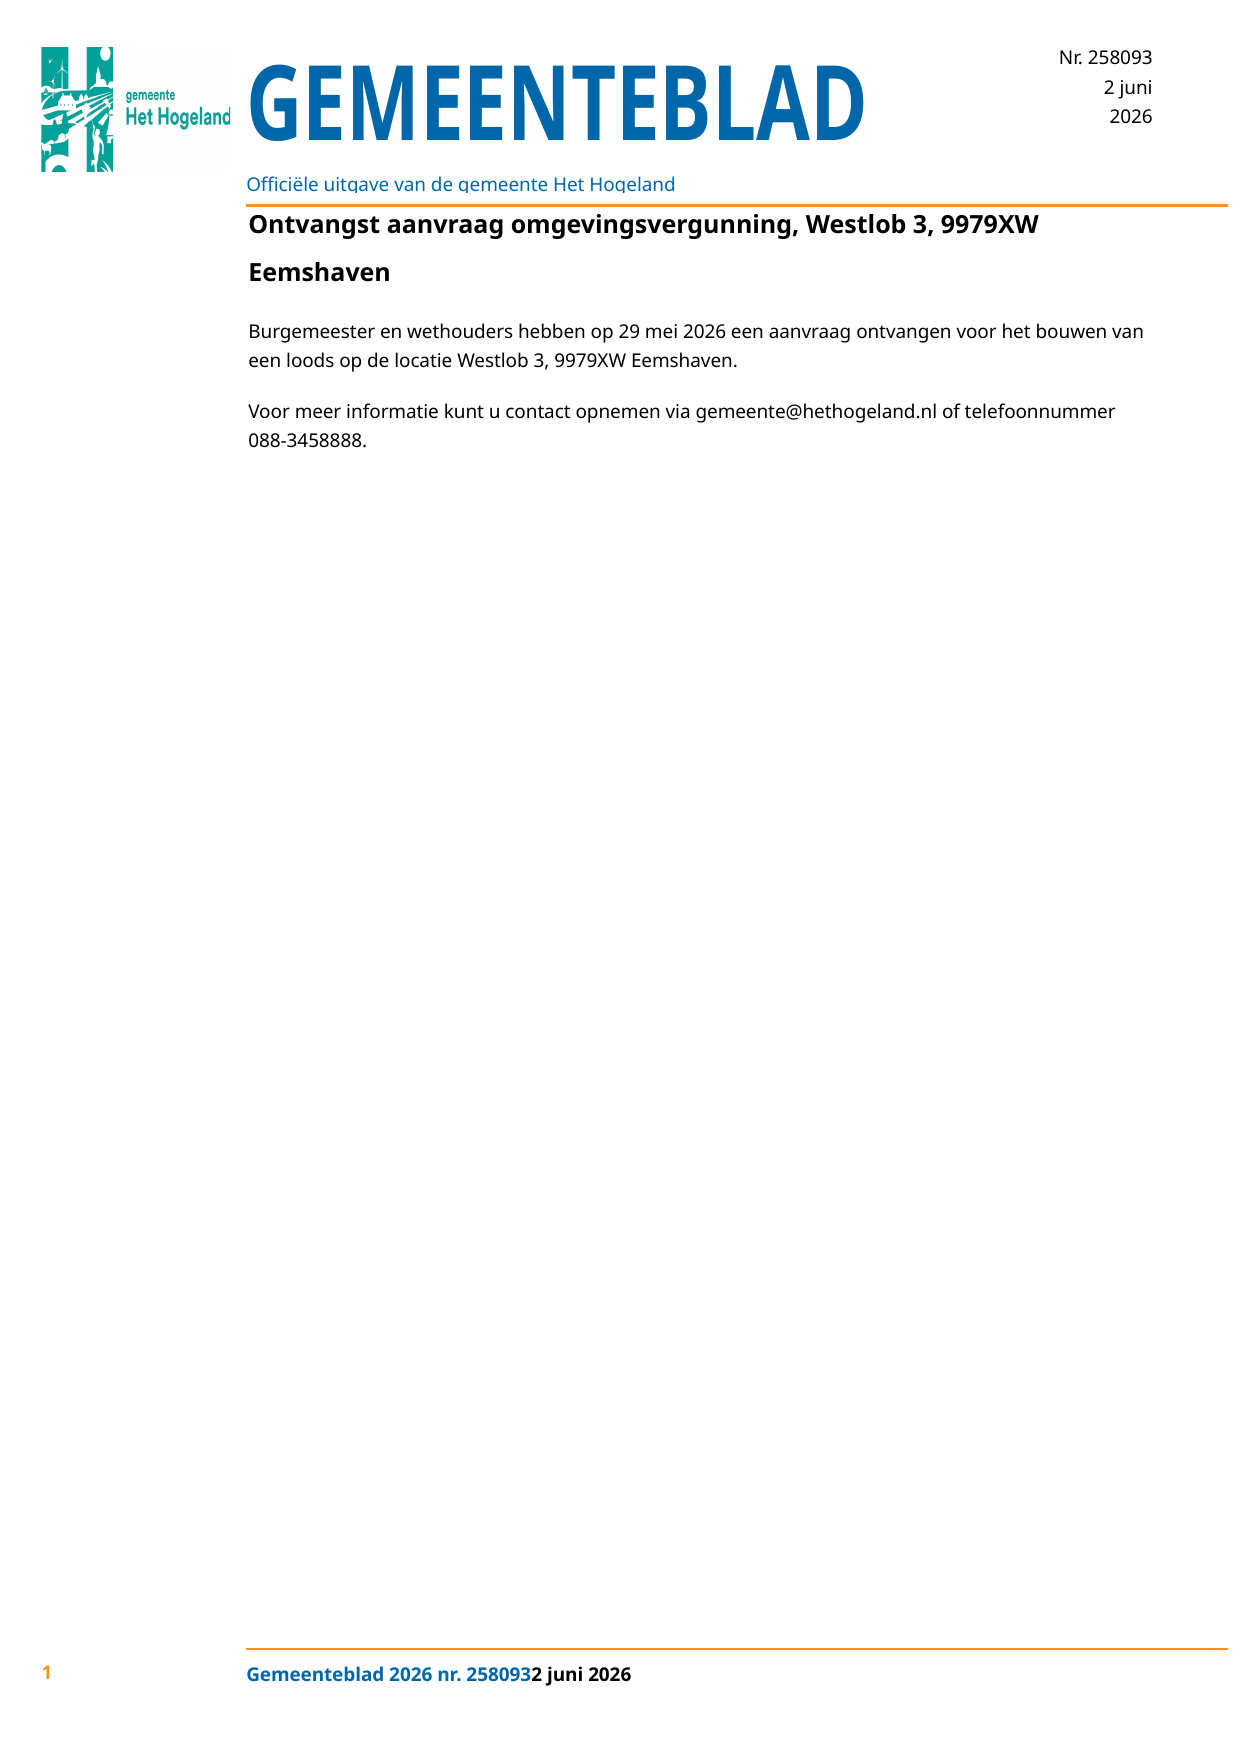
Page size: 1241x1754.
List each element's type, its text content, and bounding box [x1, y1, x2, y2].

picture [41, 47, 231, 172]
text Burgemeester en wethouders hebben op 29 mei 2026 een aanvraag ontvangen voor het bouwen van een loods op de locatie Westlob 3, 9979XW Eemshaven. [248, 318, 1152, 373]
text Ontvangst aanvraag omgevingsvergunning, Westlob 3, 9979XW Eemshaven [248, 207, 1152, 288]
text Voor meer informatie kunt u contact opnemen via gemeente@hethogeland.nl of telefoonnummer 088-3458888. [248, 398, 1152, 453]
